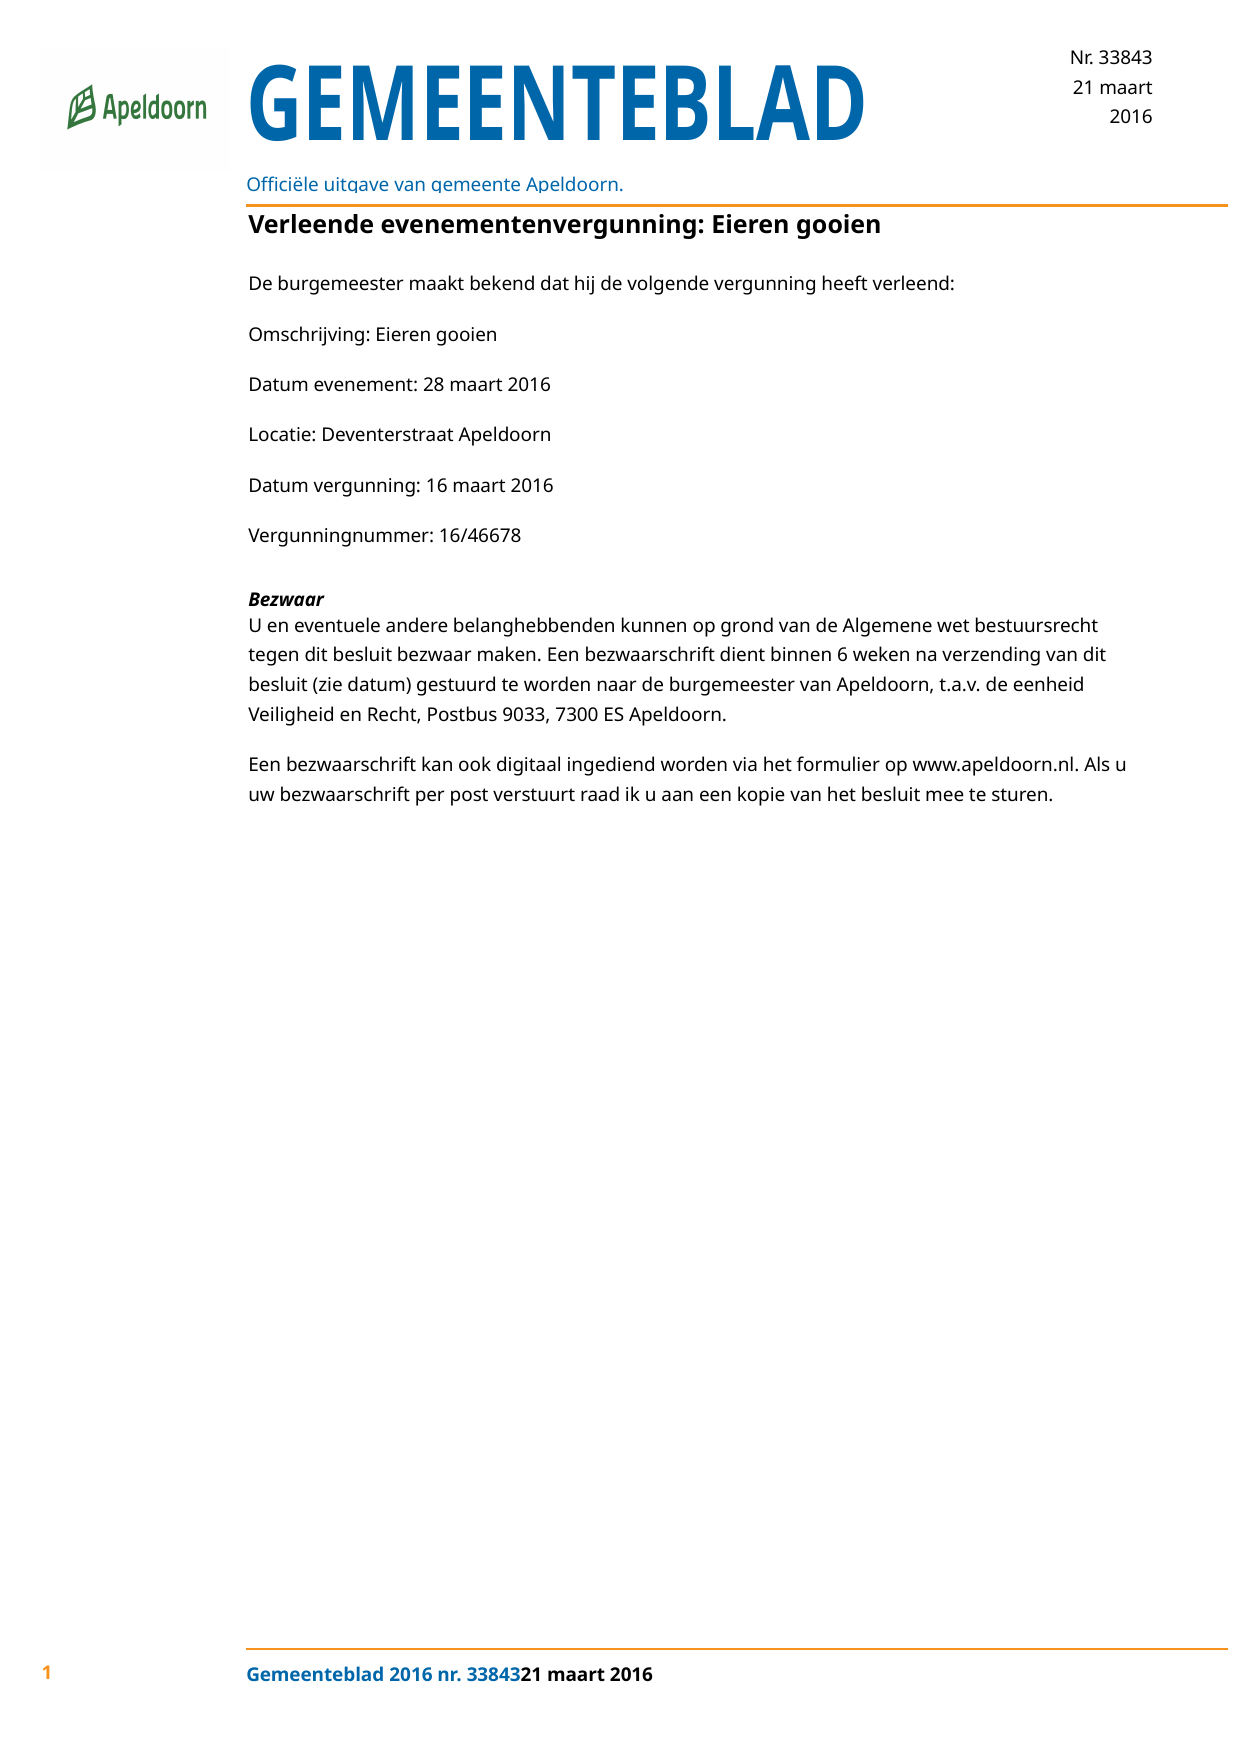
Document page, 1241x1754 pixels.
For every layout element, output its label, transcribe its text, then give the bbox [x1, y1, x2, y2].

text Een bezwaarschrift kan ook digitaal ingediend worden via het formulier op www.apeldoorn.nl. Als u uw bezwaarschrift per post verstuurt raad ik u aan een kopie van het besluit mee te sturen. [248, 751, 1152, 807]
text Vergunningnummer: 16/46678 [248, 522, 1152, 548]
text Locatie: Deventerstraat Apeldoorn [248, 422, 1152, 447]
text Datum vergunning: 16 maart 2016 [248, 472, 1152, 498]
text De burgemeester maakt bekend dat hij de volgende vergunning heeft verleend: [248, 270, 1152, 296]
text Verleende evenementenvergunning: Eieren gooien [248, 207, 1152, 241]
text Bezwaar [248, 586, 1152, 612]
text Datum evenement: 28 maart 2016 [248, 371, 1152, 397]
text U en eventuele andere belanghebbenden kunnen op grond van de Algemene wet bestuursrecht tegen dit besluit bezwaar maken. Een bezwaarschrift dient binnen 6 weken na verzending van dit besluit (zie datum) gestuurd te worden naar de burgemeester van Apeldoorn, t.a.v. de eenheid Veiligheid en Recht, Postbus 9033, 7300 ES Apeldoorn. [248, 612, 1152, 727]
picture [41, 47, 231, 172]
text Omschrijving: Eieren gooien [248, 321, 1152, 346]
